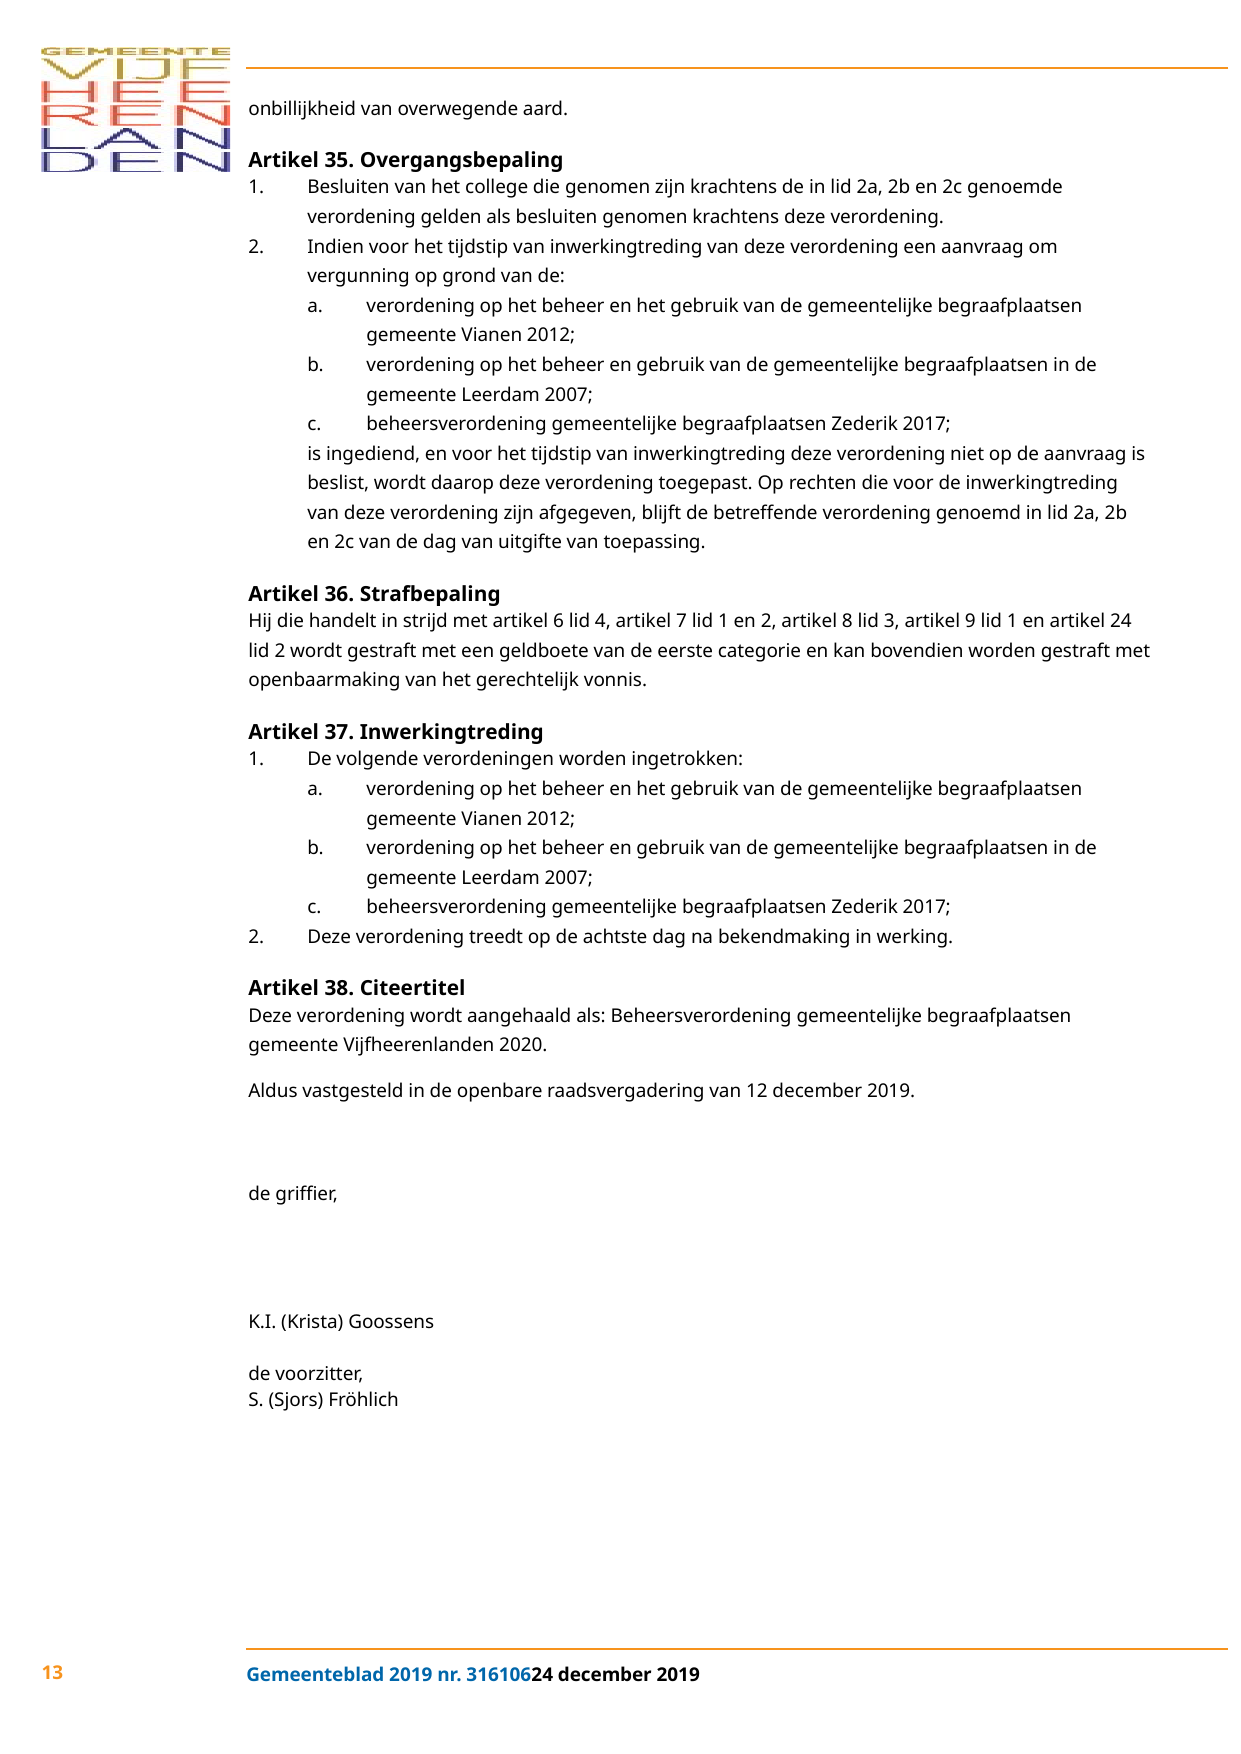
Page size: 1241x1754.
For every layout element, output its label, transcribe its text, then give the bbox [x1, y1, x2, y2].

text Aldus vastgesteld in de openbare raadsvergadering van 12 december 2019. [248, 1077, 1152, 1103]
list verordening op het beheer en het gebruik van de gemeentelijke begraafplaatsen gemeente Vianen 2012; [307, 775, 1152, 830]
text Hij die handelt in strijd met artikel 6 lid 4, artikel 7 lid 1 en 2, artikel 8 lid 3, artikel 9 lid 1 en artikel 24 lid 2 wordt gestraft met een geldboete van de eerste categorie en kan bovendien worden gestraft met openbaarmaking van het gerechtelijk vonnis. [248, 607, 1152, 692]
text Deze verordening wordt aangehaald als: Beheersverordening gemeentelijke begraafplaatsen gemeente Vijfheerenlanden 2020. [248, 1002, 1152, 1057]
list verordening op het beheer en gebruik van de gemeentelijke begraafplaatsen in de gemeente Leerdam 2007; [307, 351, 1152, 406]
list beheersverordening gemeentelijke begraafplaatsen Zederik 2017; [307, 410, 1152, 436]
text S. (Sjors) Fröhlich [248, 1386, 1152, 1412]
text Artikel 38. Citeertitel [248, 973, 1152, 1002]
text K.I. (Krista) Goossens [248, 1309, 1152, 1334]
list verordening op het beheer en het gebruik van de gemeentelijke begraafplaatsen gemeente Vianen 2012; [307, 292, 1152, 347]
text Artikel 37. Inwerkingtreding [248, 717, 1152, 746]
text onbillijkheid van overwegende aard. [248, 95, 1152, 121]
text Artikel 36. Strafbepaling [248, 579, 1152, 607]
list is ingediend, en voor het tijdstip van inwerkingtreding deze verordening niet op de aanvraag is beslist, wordt daarop deze verordening toegepast. Op rechten die voor de inwerkingtreding van deze verordening zijn afgegeven, blijft de betreffende verordening genoemd in lid 2a, 2b en 2c van de dag van uitgifte van toepassing. [248, 440, 1152, 554]
text de griffier, [248, 1180, 1152, 1206]
list Indien voor het tijdstip van inwerkingtreding van deze verordening een aanvraag om vergunning op grond van de: [248, 233, 1152, 288]
list De volgende verordeningen worden ingetrokken: [248, 746, 1152, 771]
list beheersverordening gemeentelijke begraafplaatsen Zederik 2017; [307, 893, 1152, 919]
text de voorzitter, [248, 1360, 1152, 1386]
list Besluiten van het college die genomen zijn krachtens de in lid 2a, 2b en 2c genoemde verordening gelden als besluiten genomen krachtens deze verordening. [248, 174, 1152, 229]
text Artikel 35. Overgangsbepaling [248, 145, 1152, 174]
list verordening op het beheer en gebruik van de gemeentelijke begraafplaatsen in de gemeente Leerdam 2007; [307, 834, 1152, 889]
list Deze verordening treedt op de achtste dag na bekendmaking in werking. [248, 923, 1152, 949]
picture [41, 47, 231, 172]
